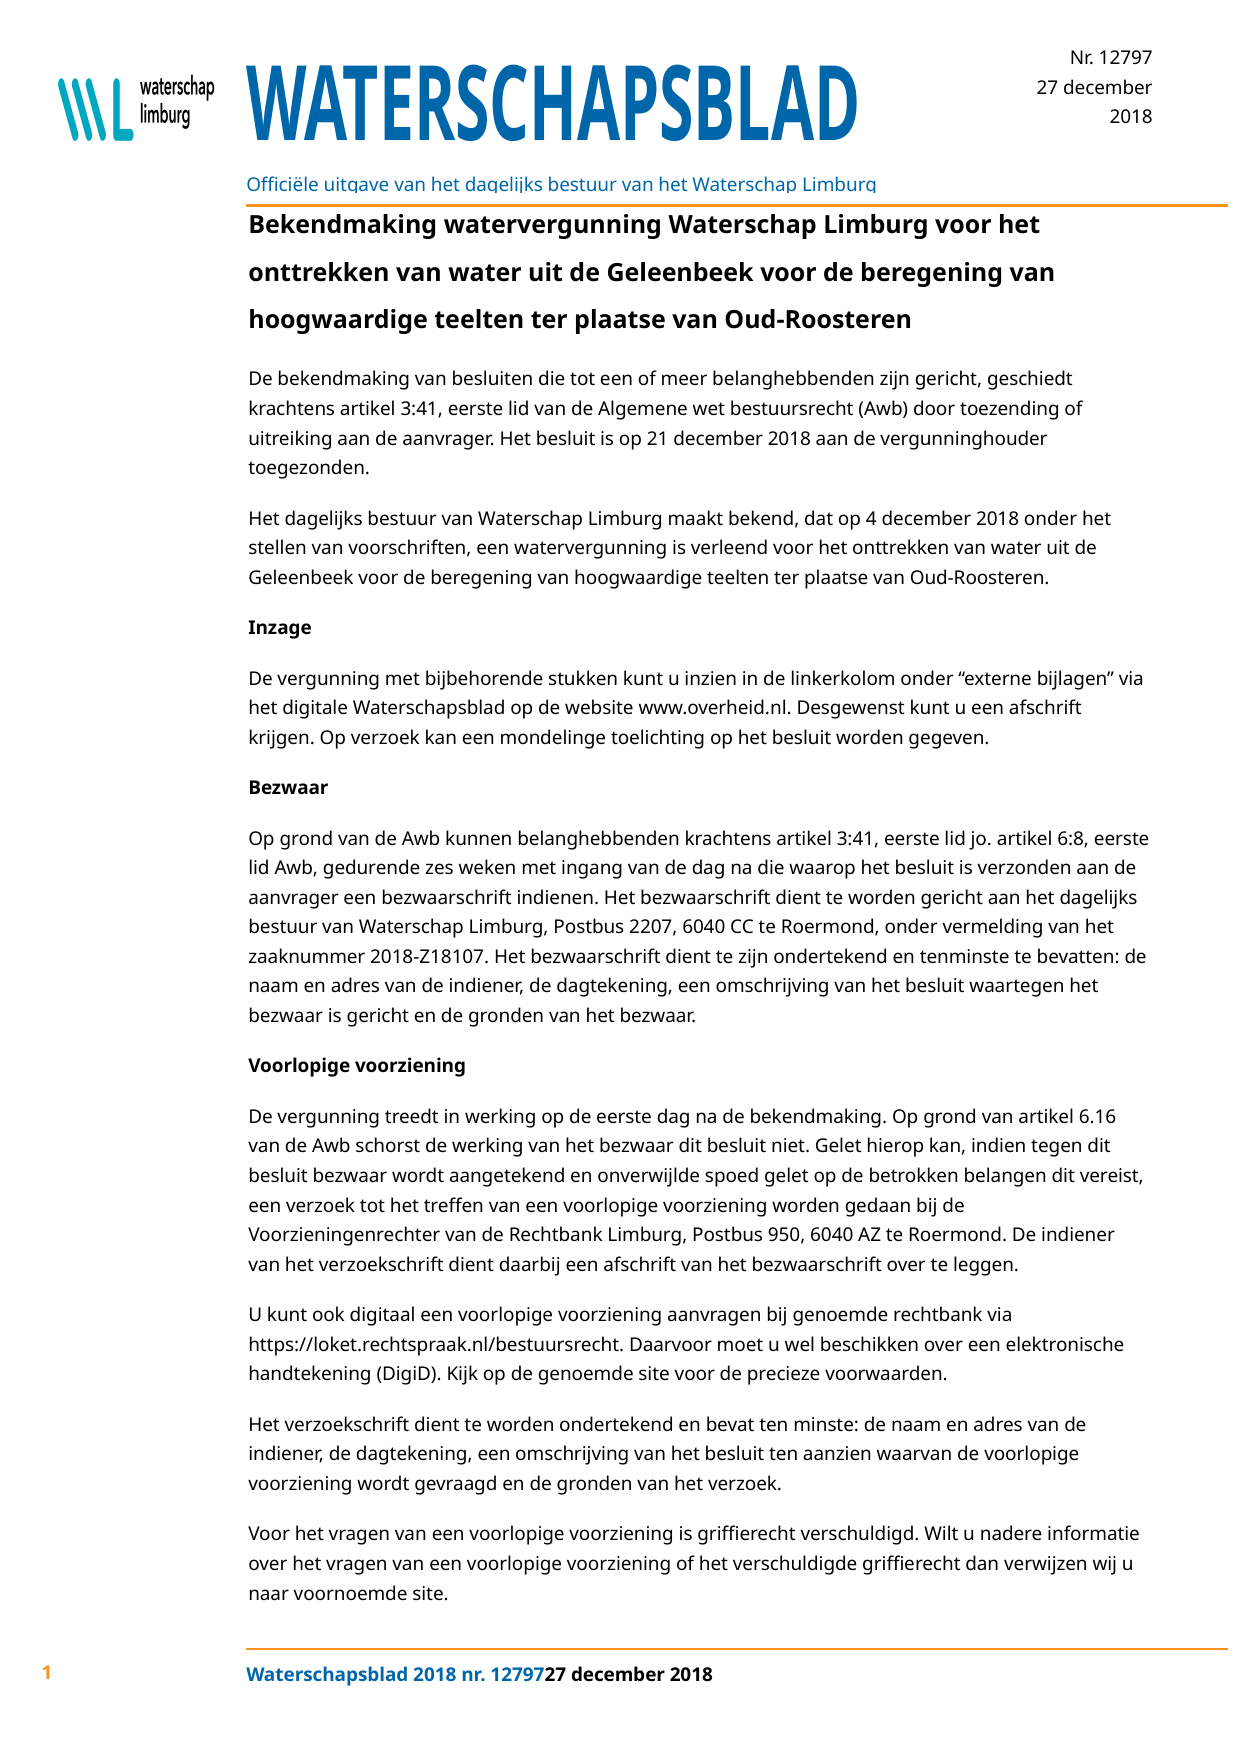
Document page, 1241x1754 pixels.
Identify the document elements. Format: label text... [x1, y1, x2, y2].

text De vergunning treedt in werking op de eerste dag na de bekendmaking. Op grond van artikel 6.16 van de Awb schorst de werking van het bezwaar dit besluit niet. Gelet hierop kan, indien tegen dit besluit bezwaar wordt aangetekend en onverwijlde spoed gelet op de betrokken belangen dit vereist, een verzoek tot het treffen van een voorlopige voorziening worden gedaan bij de Voorzieningenrechter van de Rechtbank Limburg, Postbus 950, 6040 AZ te Roermond. De indiener van het verzoekschrift dient daarbij een afschrift van het bezwaarschrift over te leggen. [248, 1103, 1152, 1277]
text Voor het vragen van een voorlopige voorziening is griffierecht verschuldigd. Wilt u nadere informatie over het vragen van een voorlopige voorziening of het verschuldigde griffierecht dan verwijzen wij u naar voornoemde site. [248, 1521, 1152, 1605]
text Bezwaar [248, 774, 1152, 800]
text De vergunning met bijbehorende stukken kunt u inzien in de linkerkolom onder “externe bijlagen” via het digitale Waterschapsblad op de website www.overheid.nl. Desgewenst kunt u een afschrift krijgen. Op verzoek kan een mondelinge toelichting op het besluit worden gegeven. [248, 665, 1152, 749]
text Bekendmaking watervergunning Waterschap Limburg voor het onttrekken van water uit de Geleenbeek voor de beregening van hoogwaardige teelten ter plaatse van Oud-Roosteren [248, 207, 1152, 336]
text Inzage [248, 614, 1152, 640]
text Op grond van de Awb kunnen belanghebbenden krachtens artikel 3:41, eerste lid jo. artikel 6:8, eerste lid Awb, gedurende zes weken met ingang van de dag na die waarop het besluit is verzonden aan de aanvrager een bezwaarschrift indienen. Het bezwaarschrift dient te worden gericht aan het dagelijks bestuur van Waterschap Limburg, Postbus 2207, 6040 CC te Roermond, onder vermelding van het zaaknummer 2018-Z18107. Het bezwaarschrift dient te zijn ondertekend en tenminste te bevatten: de naam en adres van de indiener, de dagtekening, een omschrijving van het besluit waartegen het bezwaar is gericht en de gronden van het bezwaar. [248, 825, 1152, 1028]
text De bekendmaking van besluiten die tot een of meer belanghebbenden zijn gericht, geschiedt krachtens artikel 3:41, eerste lid van de Algemene wet bestuursrecht (Awb) door toezending of uitreiking aan de aanvrager. Het besluit is op 21 december 2018 aan de vergunninghouder toegezonden. [248, 366, 1152, 480]
text Het verzoekschrift dient te worden ondertekend en bevat ten minste: de naam en adres van de indiener, de dagtekening, een omschrijving van het besluit ten aanzien waarvan de voorlopige voorziening wordt gevraagd en de gronden van het verzoek. [248, 1411, 1152, 1496]
text U kunt ook digitaal een voorlopige voorziening aanvragen bij genoemde rechtbank via https://loket.rechtspraak.nl/bestuursrecht. Daarvoor moet u wel beschikken over een elektronische handtekening (DigiD). Kijk op de genoemde site voor de precieze voorwaarden. [248, 1301, 1152, 1386]
picture [41, 47, 231, 172]
text Voorlopige voorziening [248, 1053, 1152, 1078]
text Het dagelijks bestuur van Waterschap Limburg maakt bekend, dat op 4 december 2018 onder het stellen van voorschriften, een watervergunning is verleend voor het onttrekken van water uit de Geleenbeek voor de beregening van hoogwaardige teelten ter plaatse van Oud-Roosteren. [248, 505, 1152, 589]
